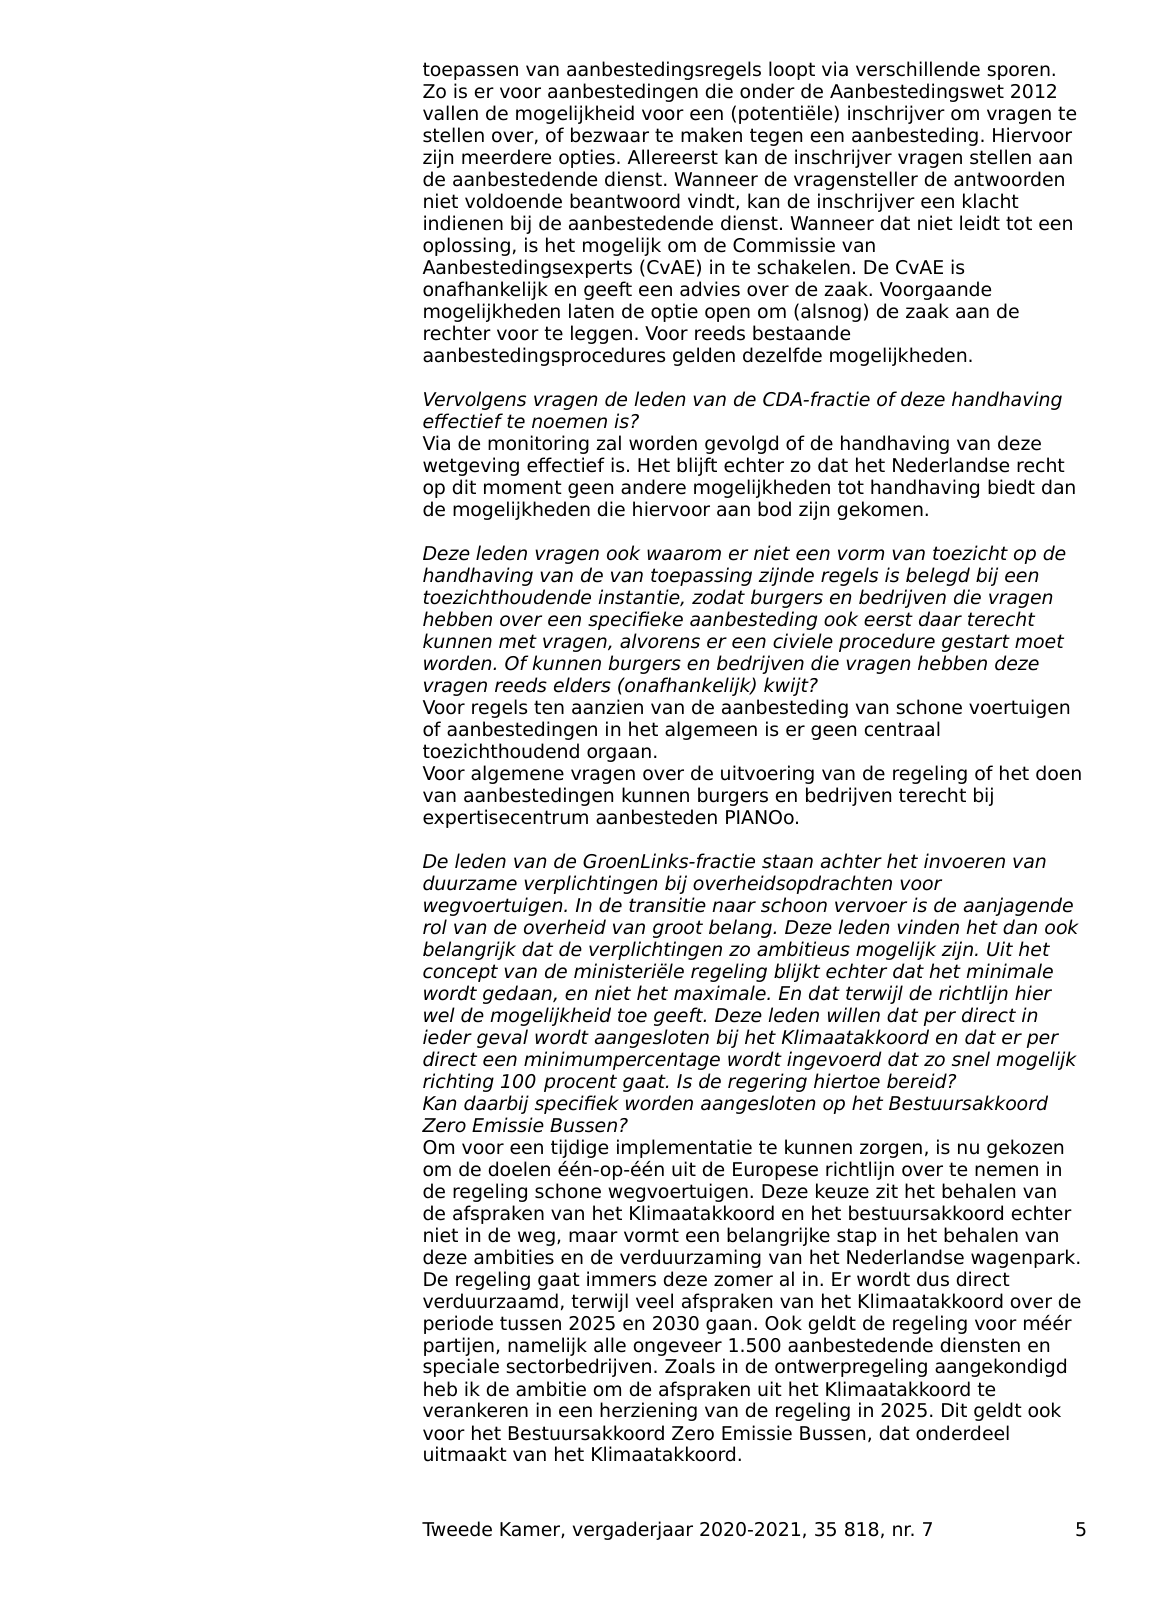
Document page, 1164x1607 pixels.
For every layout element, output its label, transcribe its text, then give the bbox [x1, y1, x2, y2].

text De leden van de GroenLinks-fractie staan achter het invoeren van duurzame verplichtingen bij overheidsopdrachten voor wegvoertuigen. In de transitie naar schoon vervoer is de aanjagende rol van de overheid van groot belang. Deze leden vinden het dan ook belangrijk dat de verplichtingen zo ambitieus mogelijk zijn. Uit het concept van de ministeriële regeling blijkt echter dat het minimale wordt gedaan, en niet het maximale. En dat terwijl de richtlijn hier wel de mogelijkheid toe geeft. Deze leden willen dat per direct in ieder geval wordt aangesloten bij het Klimaatakkoord en dat er per direct een minimumpercentage wordt ingevoerd dat zo snel mogelijk richting 100 procent gaat. Is de regering hiertoe bereid? [422, 851, 1087, 1093]
text Voor regels ten aanzien van de aanbesteding van schone voertuigen of aanbestedingen in het algemeen is er geen centraal toezichthoudend orgaan. [422, 697, 1087, 763]
text Deze leden vragen ook waarom er niet een vorm van toezicht op de handhaving van de van toepassing zijnde regels is belegd bij een toezichthoudende instantie, zodat burgers en bedrijven die vragen hebben over een specifieke aanbesteding ook eerst daar terecht kunnen met vragen, alvorens er een civiele procedure gestart moet worden. Of kunnen burgers en bedrijven die vragen hebben deze vragen reeds elders (onafhankelijk) kwijt? [422, 543, 1087, 697]
text Voor algemene vragen over de uitvoering van de regeling of het doen van aanbestedingen kunnen burgers en bedrijven terecht bij expertisecentrum aanbesteden PIANOo. [422, 763, 1087, 829]
text Om voor een tijdige implementatie te kunnen zorgen, is nu gekozen om de doelen één-op-één uit de Europese richtlijn over te nemen in de regeling schone wegvoertuigen. Deze keuze zit het behalen van de afspraken van het Klimaatakkoord en het bestuursakkoord echter niet in de weg, maar vormt een belangrijke stap in het behalen van deze ambities en de verduurzaming van het Nederlandse wagenpark. De regeling gaat immers deze zomer al in. Er wordt dus direct verduurzaamd, terwijl veel afspraken van het Klimaatakkoord over de periode tussen 2025 en 2030 gaan. Ook geldt de regeling voor méér partijen, namelijk alle ongeveer 1.500 aanbestedende diensten en speciale sectorbedrijven. Zoals in de ontwerpregeling aangekondigd heb ik de ambitie om de afspraken uit het Klimaatakkoord te verankeren in een herziening van de regeling in 2025. Dit geldt ook voor het Bestuursakkoord Zero Emissie Bussen, dat onderdeel uitmaakt van het Klimaatakkoord. [422, 1137, 1087, 1466]
text Kan daarbij specifiek worden aangesloten op het Bestuursakkoord Zero Emissie Bussen? [422, 1093, 1087, 1137]
text toepassen van aanbestedingsregels loopt via verschillende sporen. Zo is er voor aanbestedingen die onder de Aanbestedingswet 2012 vallen de mogelijkheid voor een (potentiële) inschrijver om vragen te stellen over, of bezwaar te maken tegen een aanbesteding. Hiervoor zijn meerdere opties. Allereerst kan de inschrijver vragen stellen aan de aanbestedende dienst. Wanneer de vragensteller de antwoorden niet voldoende beantwoord vindt, kan de inschrijver een klacht indienen bij de aanbestedende dienst. Wanneer dat niet leidt tot een oplossing, is het mogelijk om de Commissie van Aanbestedingsexperts (CvAE) in te schakelen. De CvAE is onafhankelijk en geeft een advies over de zaak. Voorgaande mogelijkheden laten de optie open om (alsnog) de zaak aan de rechter voor te leggen. Voor reeds bestaande aanbestedingsprocedures gelden dezelfde mogelijkheden. [422, 59, 1087, 367]
text Via de monitoring zal worden gevolgd of de handhaving van deze wetgeving effectief is. Het blijft echter zo dat het Nederlandse recht op dit moment geen andere mogelijkheden tot handhaving biedt dan de mogelijkheden die hiervoor aan bod zijn gekomen. [422, 433, 1087, 521]
text Vervolgens vragen de leden van de CDA-fractie of deze handhaving effectief te noemen is? [422, 389, 1087, 433]
